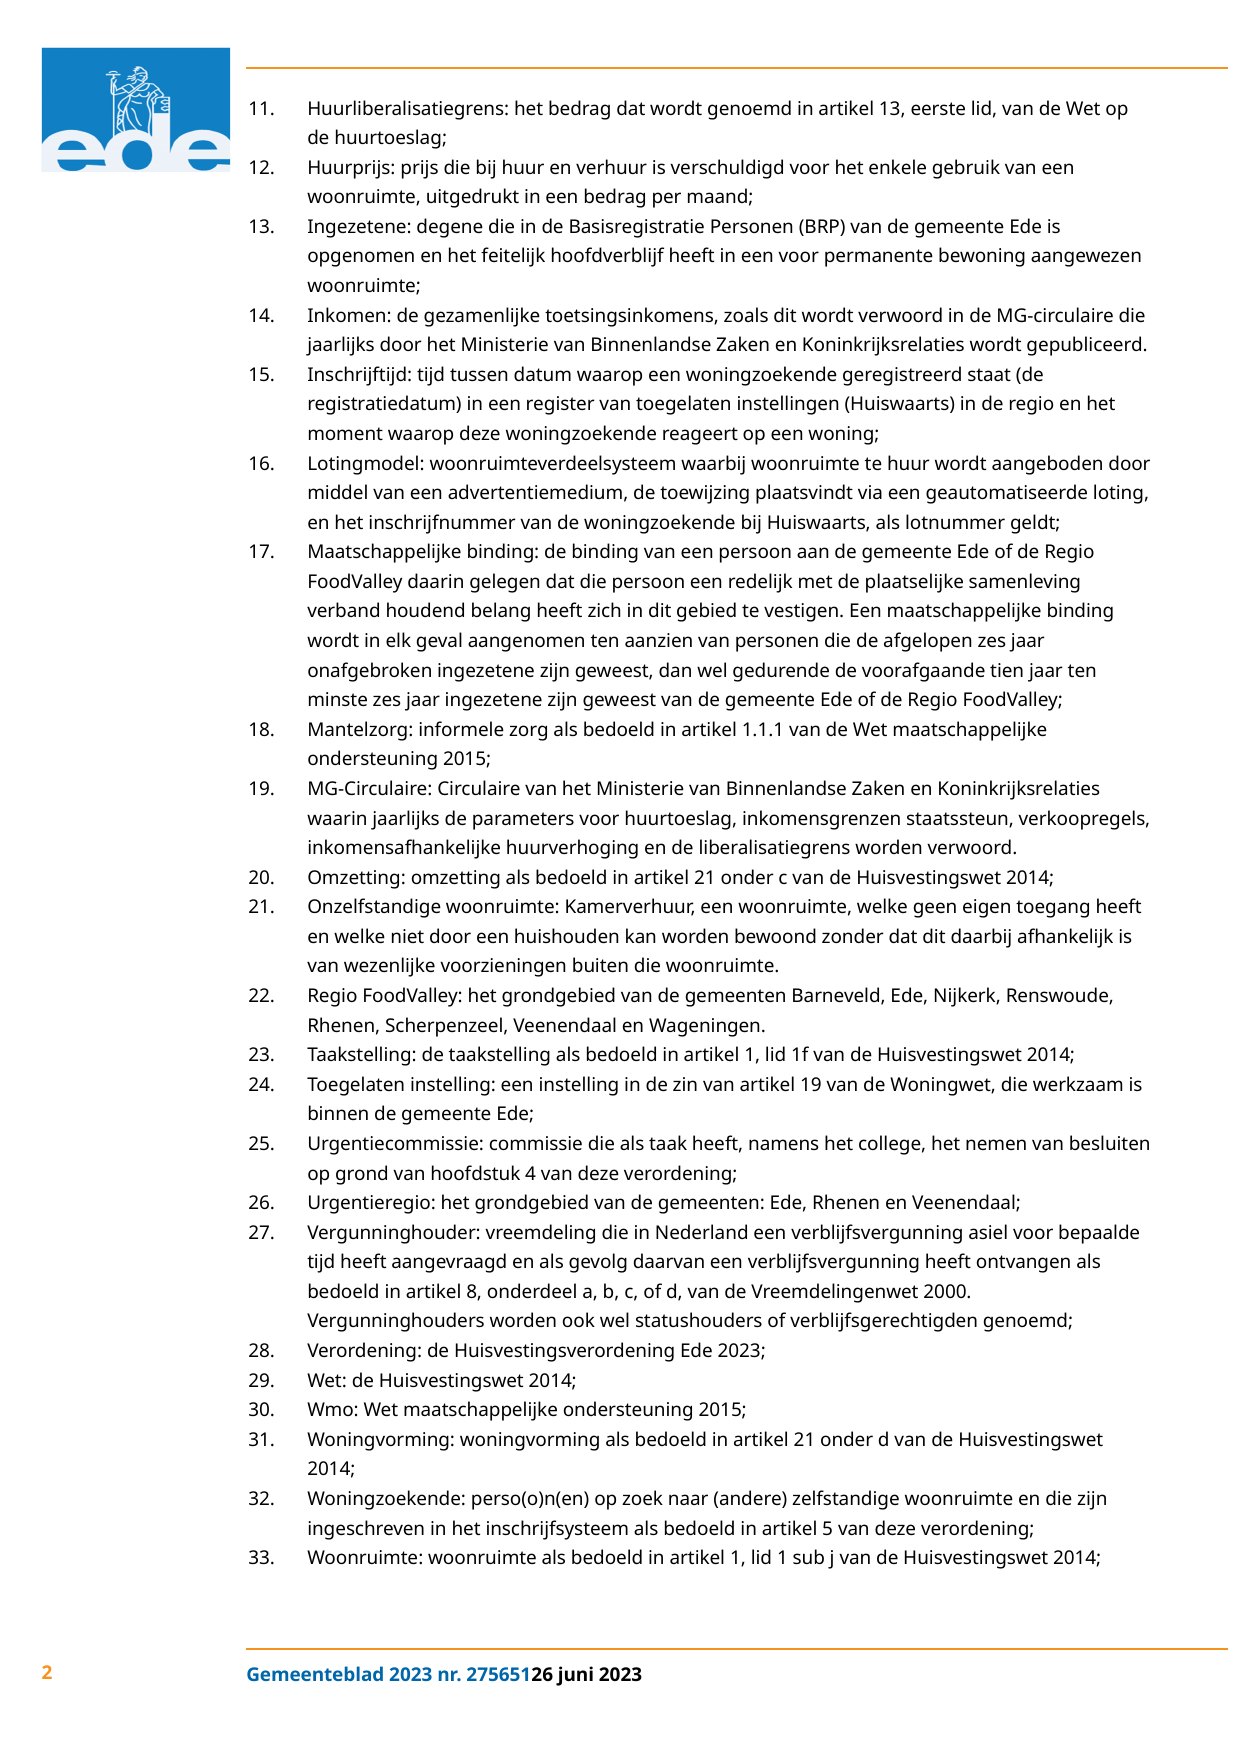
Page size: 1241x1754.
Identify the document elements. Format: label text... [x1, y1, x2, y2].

list Vergunninghouder: vreemdeling die in Nederland een verblijfsvergunning asiel voor bepaalde tijd heeft aangevraagd en als gevolg daarvan een verblijfsvergunning heeft ontvangen als bedoeld in artikel 8, onderdeel a, b, c, of d, van de Vreemdelingenwet 2000. Vergunninghouders worden ook wel statushouders of verblijfsgerechtigden genoemd; [248, 1219, 1152, 1333]
list Toegelaten instelling: een instelling in de zin van artikel 19 van de Woningwet, die werkzaam is binnen de gemeente Ede; [248, 1071, 1152, 1126]
list Urgentiecommissie: commissie die als taak heeft, namens het college, het nemen van besluiten op grond van hoofdstuk 4 van deze verordening; [248, 1130, 1152, 1186]
list Woningvorming: woningvorming als bedoeld in artikel 21 onder d van de Huisvestingswet 2014; [248, 1426, 1152, 1481]
list Verordening: de Huisvestingsverordening Ede 2023; [248, 1337, 1152, 1363]
list Woonruimte: woonruimte als bedoeld in artikel 1, lid 1 sub j van de Huisvestingswet 2014; [248, 1544, 1152, 1570]
list Maatschappelijke binding: de binding van een persoon aan de gemeente Ede of de Regio FoodValley daarin gelegen dat die persoon een redelijk met de plaatselijke samenleving verband houdend belang heeft zich in dit gebied te vestigen. Een maatschappelijke binding wordt in elk geval aangenomen ten aanzien van personen die de afgelopen zes jaar onafgebroken ingezetene zijn geweest, dan wel gedurende de voorafgaande tien jaar ten minste zes jaar ingezetene zijn geweest van de gemeente Ede of de Regio FoodValley; [248, 538, 1152, 712]
list MG-Circulaire: Circulaire van het Ministerie van Binnenlandse Zaken en Koninkrijksrelaties waarin jaarlijks de parameters voor huurtoeslag, inkomensgrenzen staatssteun, verkoopregels, inkomensafhankelijke huurverhoging en de liberalisatiegrens worden verwoord. [248, 775, 1152, 860]
list Omzetting: omzetting als bedoeld in artikel 21 onder c van de Huisvestingswet 2014; [248, 864, 1152, 890]
list Huurprijs: prijs die bij huur en verhuur is verschuldigd voor het enkele gebruik van een woonruimte, uitgedrukt in een bedrag per maand; [248, 154, 1152, 209]
list Ingezetene: degene die in de Basisregistratie Personen (BRP) van de gemeente Ede is opgenomen en het feitelijk hoofdverblijf heeft in een voor permanente bewoning aangewezen woonruimte; [248, 213, 1152, 298]
list Inkomen: de gezamenlijke toetsingsinkomens, zoals dit wordt verwoord in de MG-circulaire die jaarlijks door het Ministerie van Binnenlandse Zaken en Koninkrijksrelaties wordt gepubliceerd. [248, 302, 1152, 357]
list Huurliberalisatiegrens: het bedrag dat wordt genoemd in artikel 13, eerste lid, van de Wet op de huurtoeslag; [248, 95, 1152, 150]
list Regio FoodValley: het grondgebied van de gemeenten Barneveld, Ede, Nijkerk, Renswoude, Rhenen, Scherpenzeel, Veenendaal en Wageningen. [248, 982, 1152, 1038]
list Wmo: Wet maatschappelijke ondersteuning 2015; [248, 1396, 1152, 1422]
list Mantelzorg: informele zorg als bedoeld in artikel 1.1.1 van de Wet maatschappelijke ondersteuning 2015; [248, 716, 1152, 771]
picture [41, 47, 231, 172]
list Onzelfstandige woonruimte: Kamerverhuur, een woonruimte, welke geen eigen toegang heeft en welke niet door een huishouden kan worden bewoond zonder dat dit daarbij afhankelijk is van wezenlijke voorzieningen buiten die woonruimte. [248, 893, 1152, 978]
list Inschrijftijd: tijd tussen datum waarop een woningzoekende geregistreerd staat (de registratiedatum) in een register van toegelaten instellingen (Huiswaarts) in de regio en het moment waarop deze woningzoekende reageert op een woning; [248, 361, 1152, 446]
list Lotingmodel: woonruimteverdeelsysteem waarbij woonruimte te huur wordt aangeboden door middel van een advertentiemedium, de toewijzing plaatsvindt via een geautomatiseerde loting, en het inschrijfnummer van de woningzoekende bij Huiswaarts, als lotnummer geldt; [248, 450, 1152, 535]
list Urgentieregio: het grondgebied van de gemeenten: Ede, Rhenen en Veenendaal; [248, 1189, 1152, 1215]
list Wet: de Huisvestingswet 2014; [248, 1367, 1152, 1393]
list Woningzoekende: perso(o)n(en) op zoek naar (andere) zelfstandige woonruimte en die zijn ingeschreven in het inschrijfsysteem als bedoeld in artikel 5 van deze verordening; [248, 1485, 1152, 1541]
list Taakstelling: de taakstelling als bedoeld in artikel 1, lid 1f van de Huisvestingswet 2014; [248, 1041, 1152, 1067]
